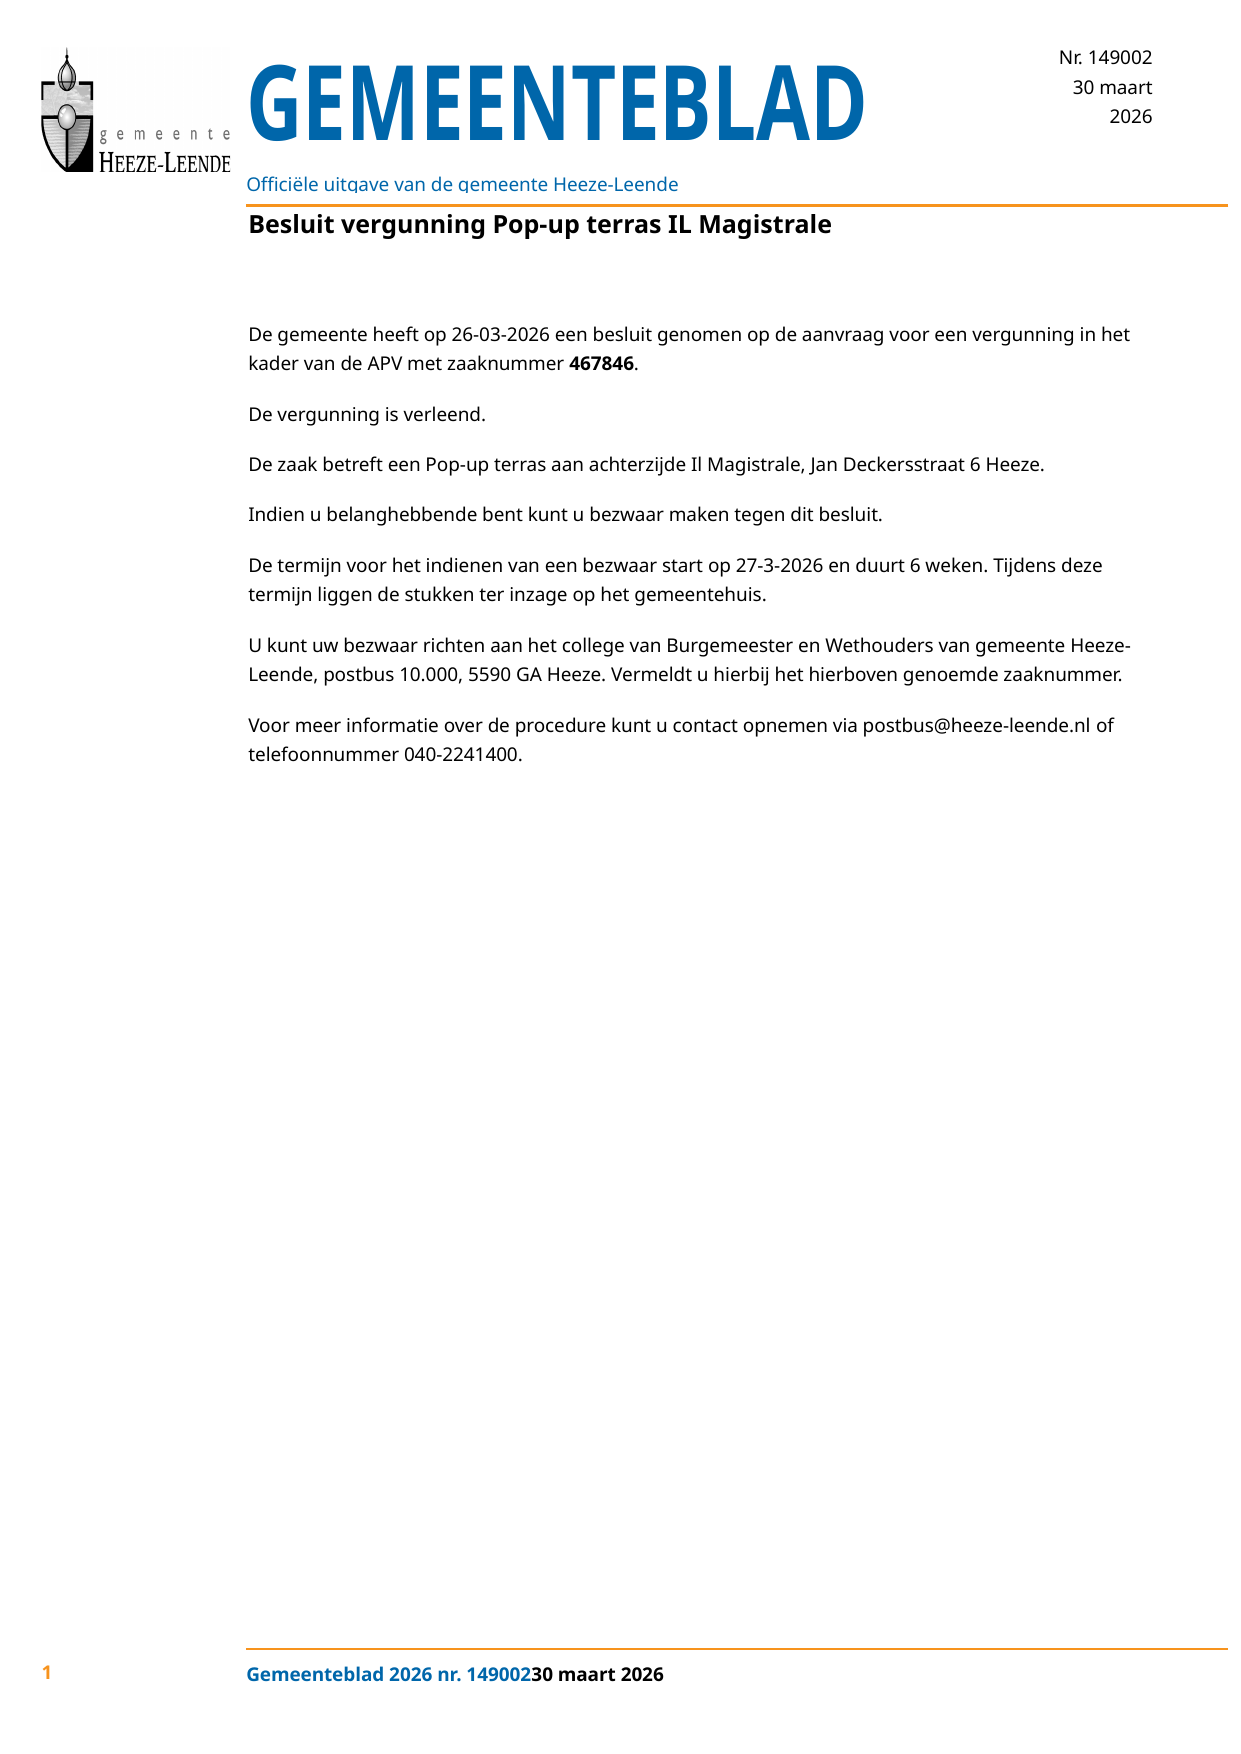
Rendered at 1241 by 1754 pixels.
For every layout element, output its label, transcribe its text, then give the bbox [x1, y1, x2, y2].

text De zaak betreft een Pop-up terras aan achterzijde Il Magistrale, Jan Deckersstraat 6 Heeze. [248, 451, 1152, 477]
picture [41, 47, 231, 172]
text De termijn voor het indienen van een bezwaar start op 27-3-2026 en duurt 6 weken. Tijdens deze termijn liggen de stukken ter inzage op het gemeentehuis. [248, 552, 1152, 607]
text U kunt uw bezwaar richten aan het college van Burgemeester en Wethouders van gemeente Heeze-Leende, postbus 10.000, 5590 GA Heeze. Vermeldt u hierbij het hierboven genoemde zaaknummer. [248, 632, 1152, 687]
text Indien u belanghebbende bent kunt u bezwaar maken tegen dit besluit. [248, 502, 1152, 527]
text Besluit vergunning Pop-up terras IL Magistrale [248, 207, 1152, 241]
text De vergunning is verleend. [248, 401, 1152, 426]
text De gemeente heeft op 26-03-2026 een besluit genomen op de aanvraag voor een vergunning in het kader van de APV met zaaknummer 467846. [248, 321, 1152, 376]
text Voor meer informatie over de procedure kunt u contact opnemen via postbus@heeze-leende.nl of telefoonnummer 040-2241400. [248, 712, 1152, 767]
